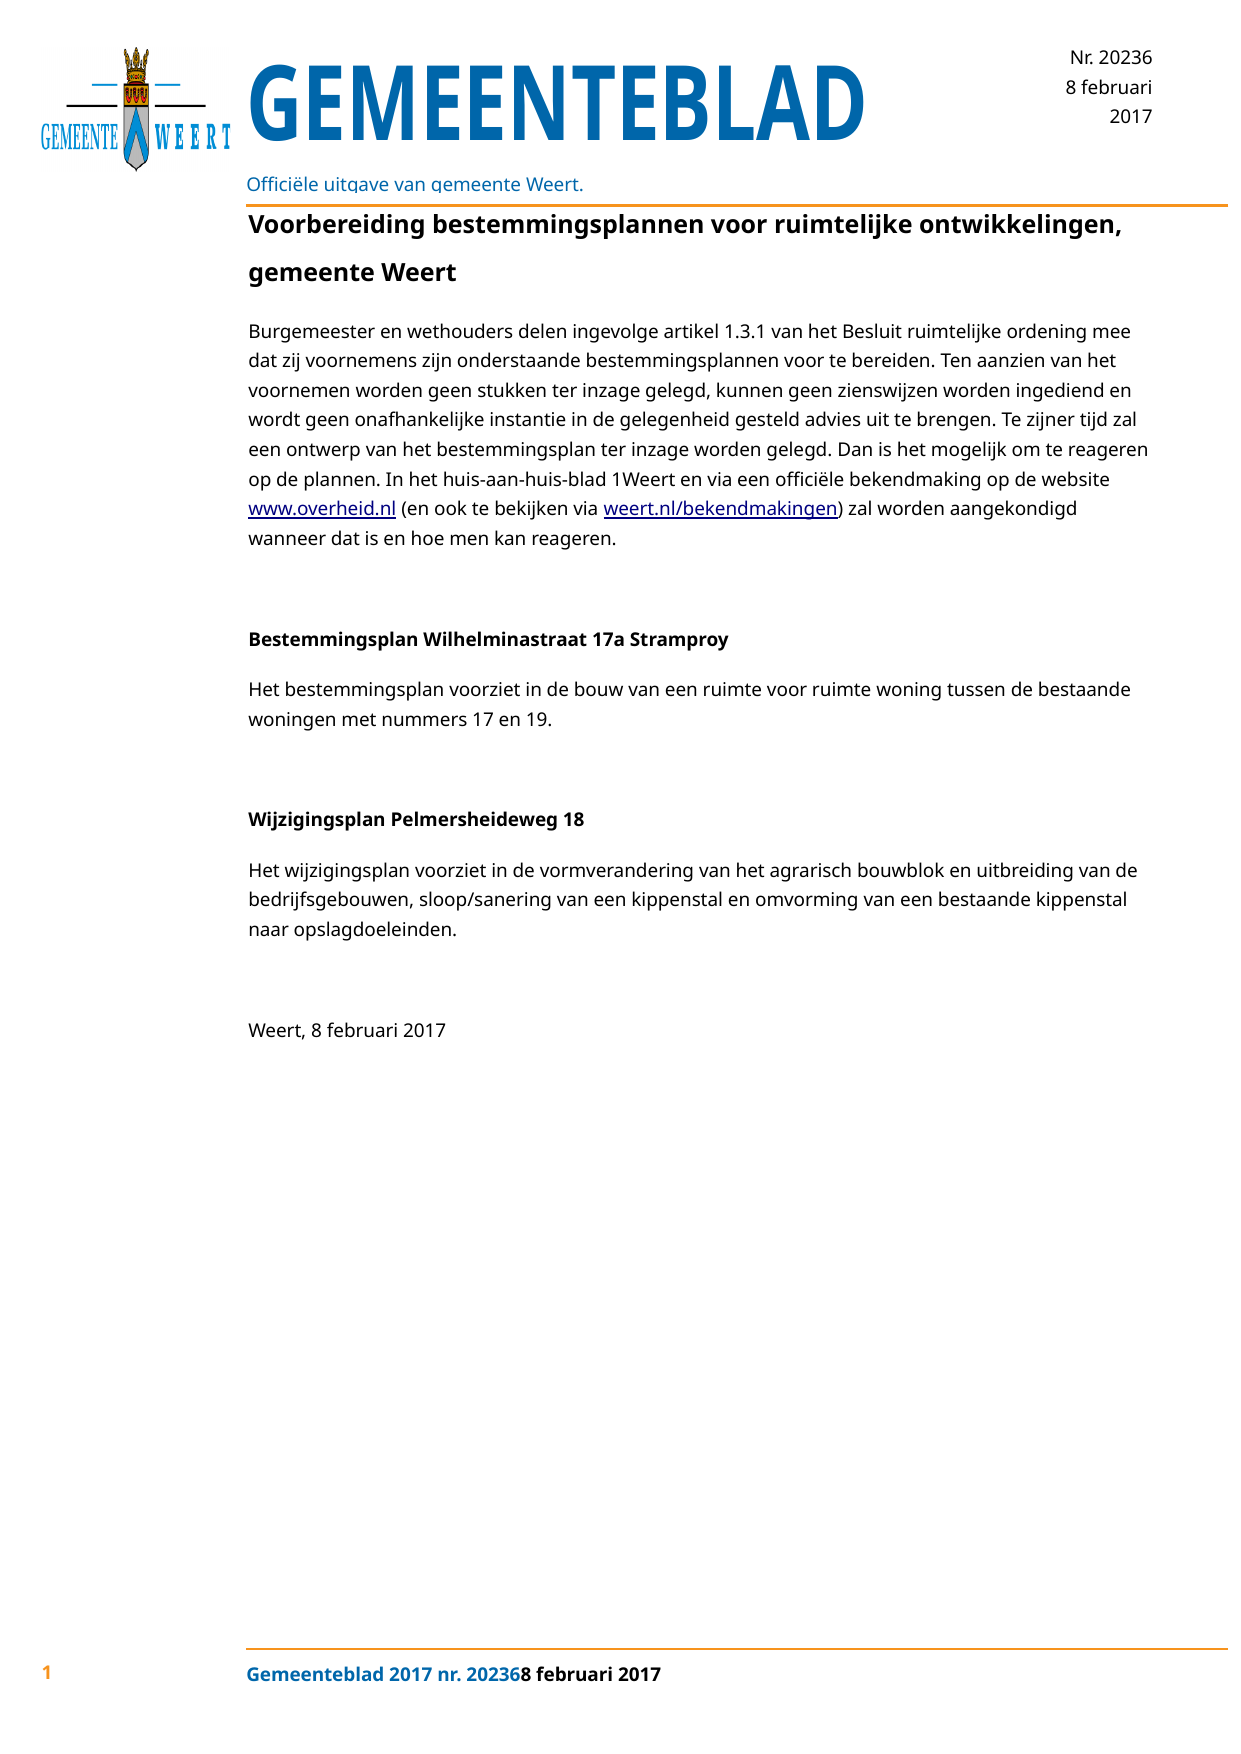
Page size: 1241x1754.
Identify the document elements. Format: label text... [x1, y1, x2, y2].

text Burgemeester en wethouders delen ingevolge artikel 1.3.1 van het Besluit ruimtelijke ordening mee dat zij voornemens zijn onderstaande bestemmingsplannen voor te bereiden. Ten aanzien van het voornemen worden geen stukken ter inzage gelegd, kunnen geen zienswijzen worden ingediend en wordt geen onafhankelijke instantie in de gelegenheid gesteld advies uit te brengen. Te zijner tijd zal een ontwerp van het bestemmingsplan ter inzage worden gelegd. Dan is het mogelijk om te reageren op de plannen. In het huis-aan-huis-blad 1Weert en via een officiële bekendmaking op de website www.overheid.nl (en ook te bekijken via weert.nl/bekendmakingen) zal worden aangekondigd wanneer dat is en hoe men kan reageren. [248, 318, 1152, 551]
text Voorbereiding bestemmingsplannen voor ruimtelijke ontwikkelingen, gemeente Weert [248, 207, 1152, 288]
text Het wijzigingsplan voorziet in de vormverandering van het agrarisch bouwblok en uitbreiding van de bedrijfsgebouwen, sloop/sanering van een kippenstal en omvorming van een bestaande kippenstal naar opslagdoeleinden. [248, 857, 1152, 942]
text Het bestemmingsplan voorziet in de bouw van een ruimte voor ruimte woning tussen de bestaande woningen met nummers 17 en 19. [248, 676, 1152, 732]
text Wijzigingsplan Pelmersheideweg 18 [248, 807, 1152, 832]
text Weert, 8 februari 2017 [248, 1017, 1152, 1043]
text Bestemmingsplan Wilhelminastraat 17a Stramproy [248, 626, 1152, 652]
picture [41, 47, 231, 172]
